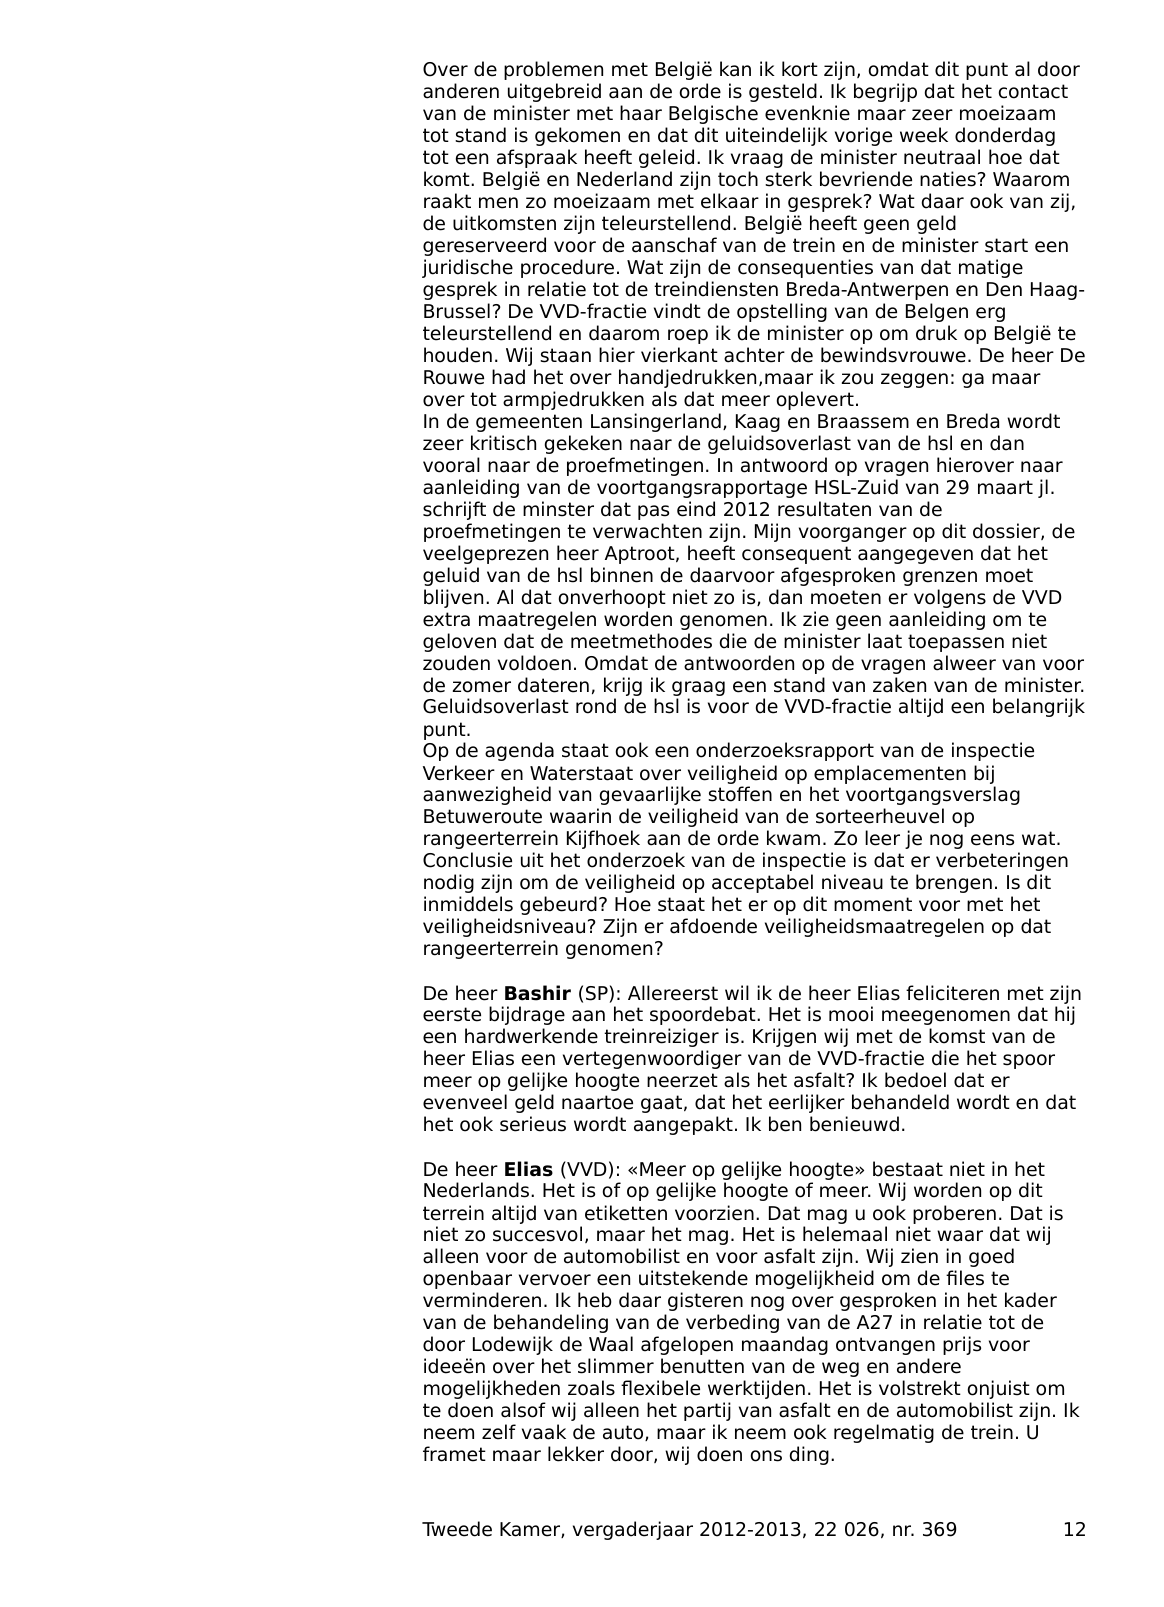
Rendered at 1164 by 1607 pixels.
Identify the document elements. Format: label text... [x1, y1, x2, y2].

text De heer Bashir (SP): Allereerst wil ik de heer Elias feliciteren met zijn eerste bijdrage aan het spoordebat. Het is mooi meegenomen dat hij een hardwerkende treinreiziger is. Krijgen wij met de komst van de heer Elias een vertegenwoordiger van de VVD-fractie die het spoor meer op gelijke hoogte neerzet als het asfalt? Ik bedoel dat er evenveel geld naartoe gaat, dat het eerlijker behandeld wordt en dat het ook serieus wordt aangepakt. Ik ben benieuwd. [422, 982, 1087, 1136]
text Op de agenda staat ook een onderzoeksrapport van de inspectie Verkeer en Waterstaat over veiligheid op emplacementen bij aanwezigheid van gevaarlijke stoffen en het voortgangsverslag Betuweroute waarin de veiligheid van de sorteerheuvel op rangeerterrein Kijfhoek aan de orde kwam. Zo leer je nog eens wat. Conclusie uit het onderzoek van de inspectie is dat er verbeteringen nodig zijn om de veiligheid op acceptabel niveau te brengen. Is dit inmiddels gebeurd? Hoe staat het er op dit moment voor met het veiligheidsniveau? Zijn er afdoende veiligheidsmaatregelen op dat rangeerterrein genomen? [422, 740, 1087, 960]
text In de gemeenten Lansingerland, Kaag en Braassem en Breda wordt zeer kritisch gekeken naar de geluidsoverlast van de hsl en dan vooral naar de proefmetingen. In antwoord op vragen hierover naar aanleiding van de voortgangsrapportage HSL-Zuid van 29 maart jl. schrijft de minster dat pas eind 2012 resultaten van de proefmetingen te verwachten zijn. Mijn voorganger op dit dossier, de veelgeprezen heer Aptroot, heeft consequent aangegeven dat het geluid van de hsl binnen de daarvoor afgesproken grenzen moet blijven. Al dat onverhoopt niet zo is, dan moeten er volgens de VVD extra maatregelen worden genomen. Ik zie geen aanleiding om te geloven dat de meetmethodes die de minister laat toepassen niet zouden voldoen. Omdat de antwoorden op de vragen alweer van voor de zomer dateren, krijg ik graag een stand van zaken van de minister. Geluidsoverlast rond de hsl is voor de VVD-fractie altijd een belangrijk punt. [422, 411, 1087, 740]
text De heer Elias (VVD): «Meer op gelijke hoogte» bestaat niet in het Nederlands. Het is of op gelijke hoogte of meer. Wij worden op dit terrein altijd van etiketten voorzien. Dat mag u ook proberen. Dat is niet zo succesvol, maar het mag. Het is helemaal niet waar dat wij alleen voor de automobilist en voor asfalt zijn. Wij zien in goed openbaar vervoer een uitstekende mogelijkheid om de files te verminderen. Ik heb daar gisteren nog over gesproken in het kader van de behandeling van de verbeding van de A27 in relatie tot de door Lodewijk de Waal afgelopen maandag ontvangen prijs voor ideeën over het slimmer benutten van de weg en andere mogelijkheden zoals flexibele werktijden. Het is volstrekt onjuist om te doen alsof wij alleen het partij van asfalt en de automobilist zijn. Ik neem zelf vaak de auto, maar ik neem ook regelmatig de trein. U framet maar lekker door, wij doen ons ding. [422, 1158, 1087, 1466]
text Over de problemen met België kan ik kort zijn, omdat dit punt al door anderen uitgebreid aan de orde is gesteld. Ik begrijp dat het contact van de minister met haar Belgische evenknie maar zeer moeizaam tot stand is gekomen en dat dit uiteindelijk vorige week donderdag tot een afspraak heeft geleid. Ik vraag de minister neutraal hoe dat komt. België en Nederland zijn toch sterk bevriende naties? Waarom raakt men zo moeizaam met elkaar in gesprek? Wat daar ook van zij, de uitkomsten zijn teleurstellend. België heeft geen geld gereserveerd voor de aanschaf van de trein en de minister start een juridische procedure. Wat zijn de consequenties van dat matige gesprek in relatie tot de treindiensten Breda-Antwerpen en Den Haag-Brussel? De VVD-fractie vindt de opstelling van de Belgen erg teleurstellend en daarom roep ik de minister op om druk op België te houden. Wij staan hier vierkant achter de bewindsvrouwe. De heer De Rouwe had het over handjedrukken,maar ik zou zeggen: ga maar over tot armpjedrukken als dat meer oplevert. [422, 59, 1087, 411]
